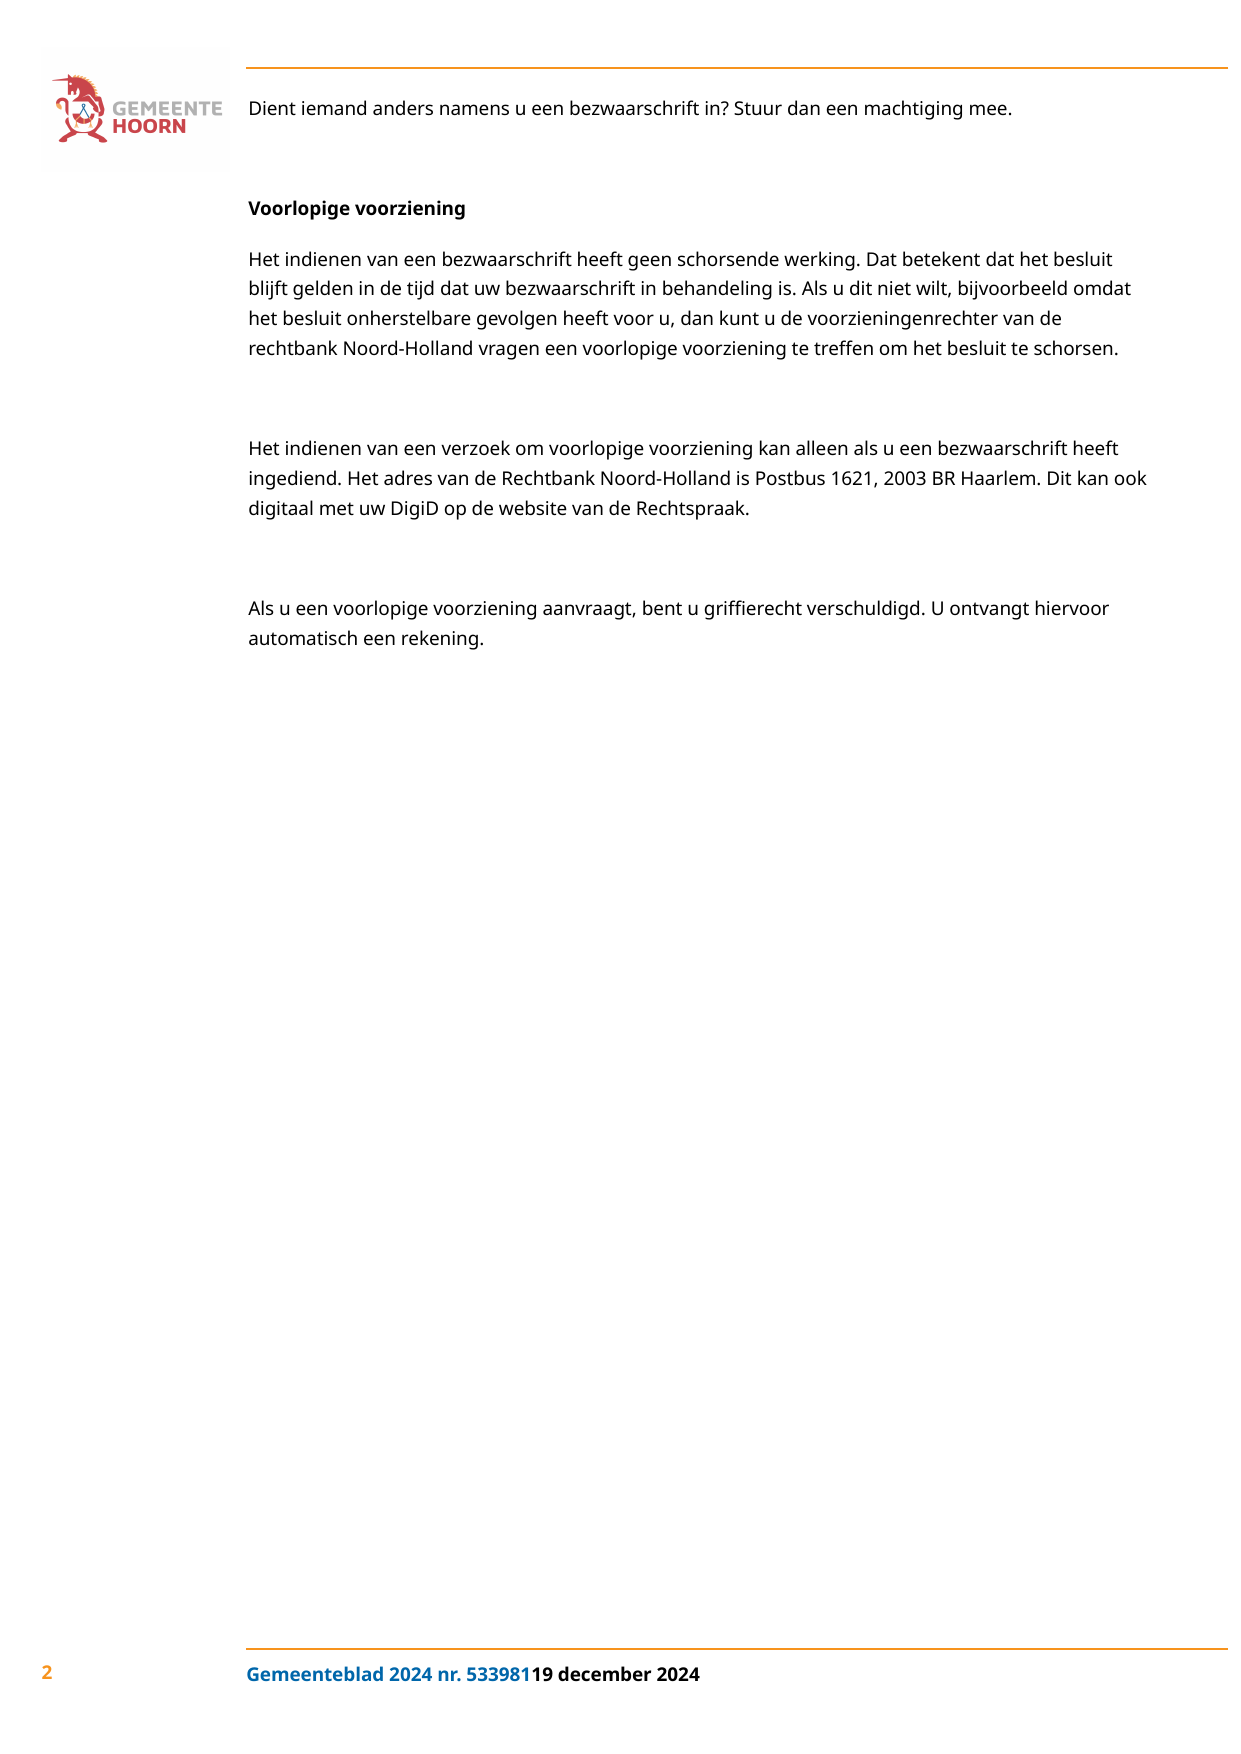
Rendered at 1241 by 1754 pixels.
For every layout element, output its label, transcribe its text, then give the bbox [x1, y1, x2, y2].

picture [41, 47, 231, 172]
text Voorlopige voorziening [248, 196, 1152, 221]
text Het indienen van een verzoek om voorlopige voorziening kan alleen als u een bezwaarschrift heeft ingediend. Het adres van de Rechtbank Noord-Holland is Postbus 1621, 2003 BR Haarlem. Dit kan ook digitaal met uw DigiD op de website van de Rechtspraak. [248, 436, 1152, 521]
text Dient iemand anders namens u een bezwaarschrift in? Stuur dan een machtiging mee. [248, 95, 1152, 121]
text Het indienen van een bezwaarschrift heeft geen schorsende werking. Dat betekent dat het besluit blijft gelden in de tijd dat uw bezwaarschrift in behandeling is. Als u dit niet wilt, bijvoorbeeld omdat het besluit onherstelbare gevolgen heeft voor u, dan kunt u de voorzieningenrechter van de rechtbank Noord-Holland vragen een voorlopige voorziening te treffen om het besluit te schorsen. [248, 246, 1152, 361]
text Als u een voorlopige voorziening aanvraagt, bent u griffierecht verschuldigd. U ontvangt hiervoor automatisch een rekening. [248, 596, 1152, 651]
